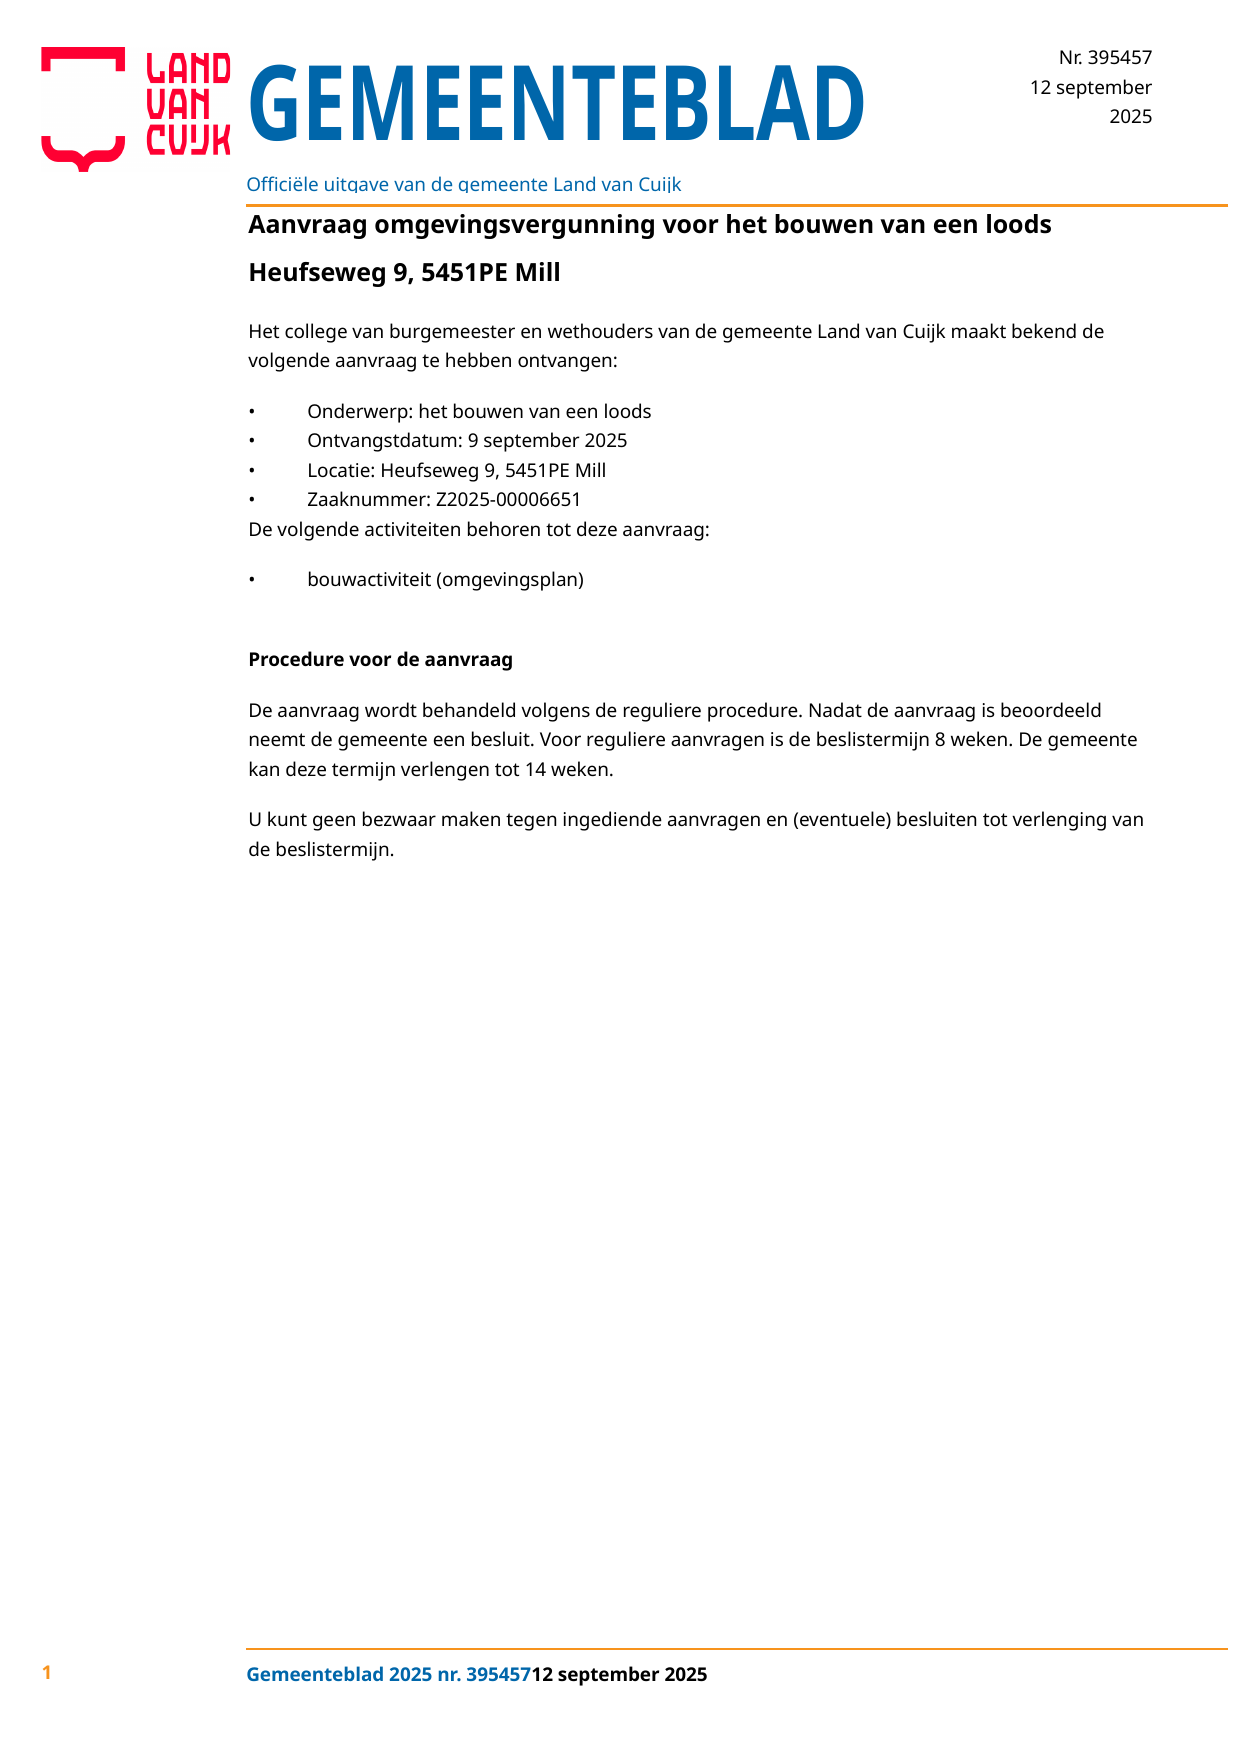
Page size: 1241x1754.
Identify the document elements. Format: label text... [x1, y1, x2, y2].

picture [41, 47, 231, 172]
text Het college van burgemeester en wethouders van de gemeente Land van Cuijk maakt bekend de volgende aanvraag te hebben ontvangen: [248, 318, 1152, 373]
text Procedure voor de aanvraag [248, 647, 1152, 672]
text Aanvraag omgevingsvergunning voor het bouwen van een loods Heufseweg 9, 5451PE Mill [248, 207, 1152, 288]
list Onderwerp: het bouwen van een loods [248, 398, 1152, 424]
list Locatie: Heufseweg 9, 5451PE Mill [248, 457, 1152, 483]
list bouwactiviteit (omgevingsplan) [248, 567, 1152, 592]
text De volgende activiteiten behoren tot deze aanvraag: [248, 516, 1152, 542]
list Zaaknummer: Z2025-00006651 [248, 487, 1152, 512]
text U kunt geen bezwaar maken tegen ingediende aanvragen en (eventuele) besluiten tot verlenging van de beslistermijn. [248, 807, 1152, 862]
list Ontvangstdatum: 9 september 2025 [248, 427, 1152, 453]
text De aanvraag wordt behandeld volgens de reguliere procedure. Nadat de aanvraag is beoordeeld neemt de gemeente een besluit. Voor reguliere aanvragen is de beslistermijn 8 weken. De gemeente kan deze termijn verlengen tot 14 weken. [248, 697, 1152, 782]
